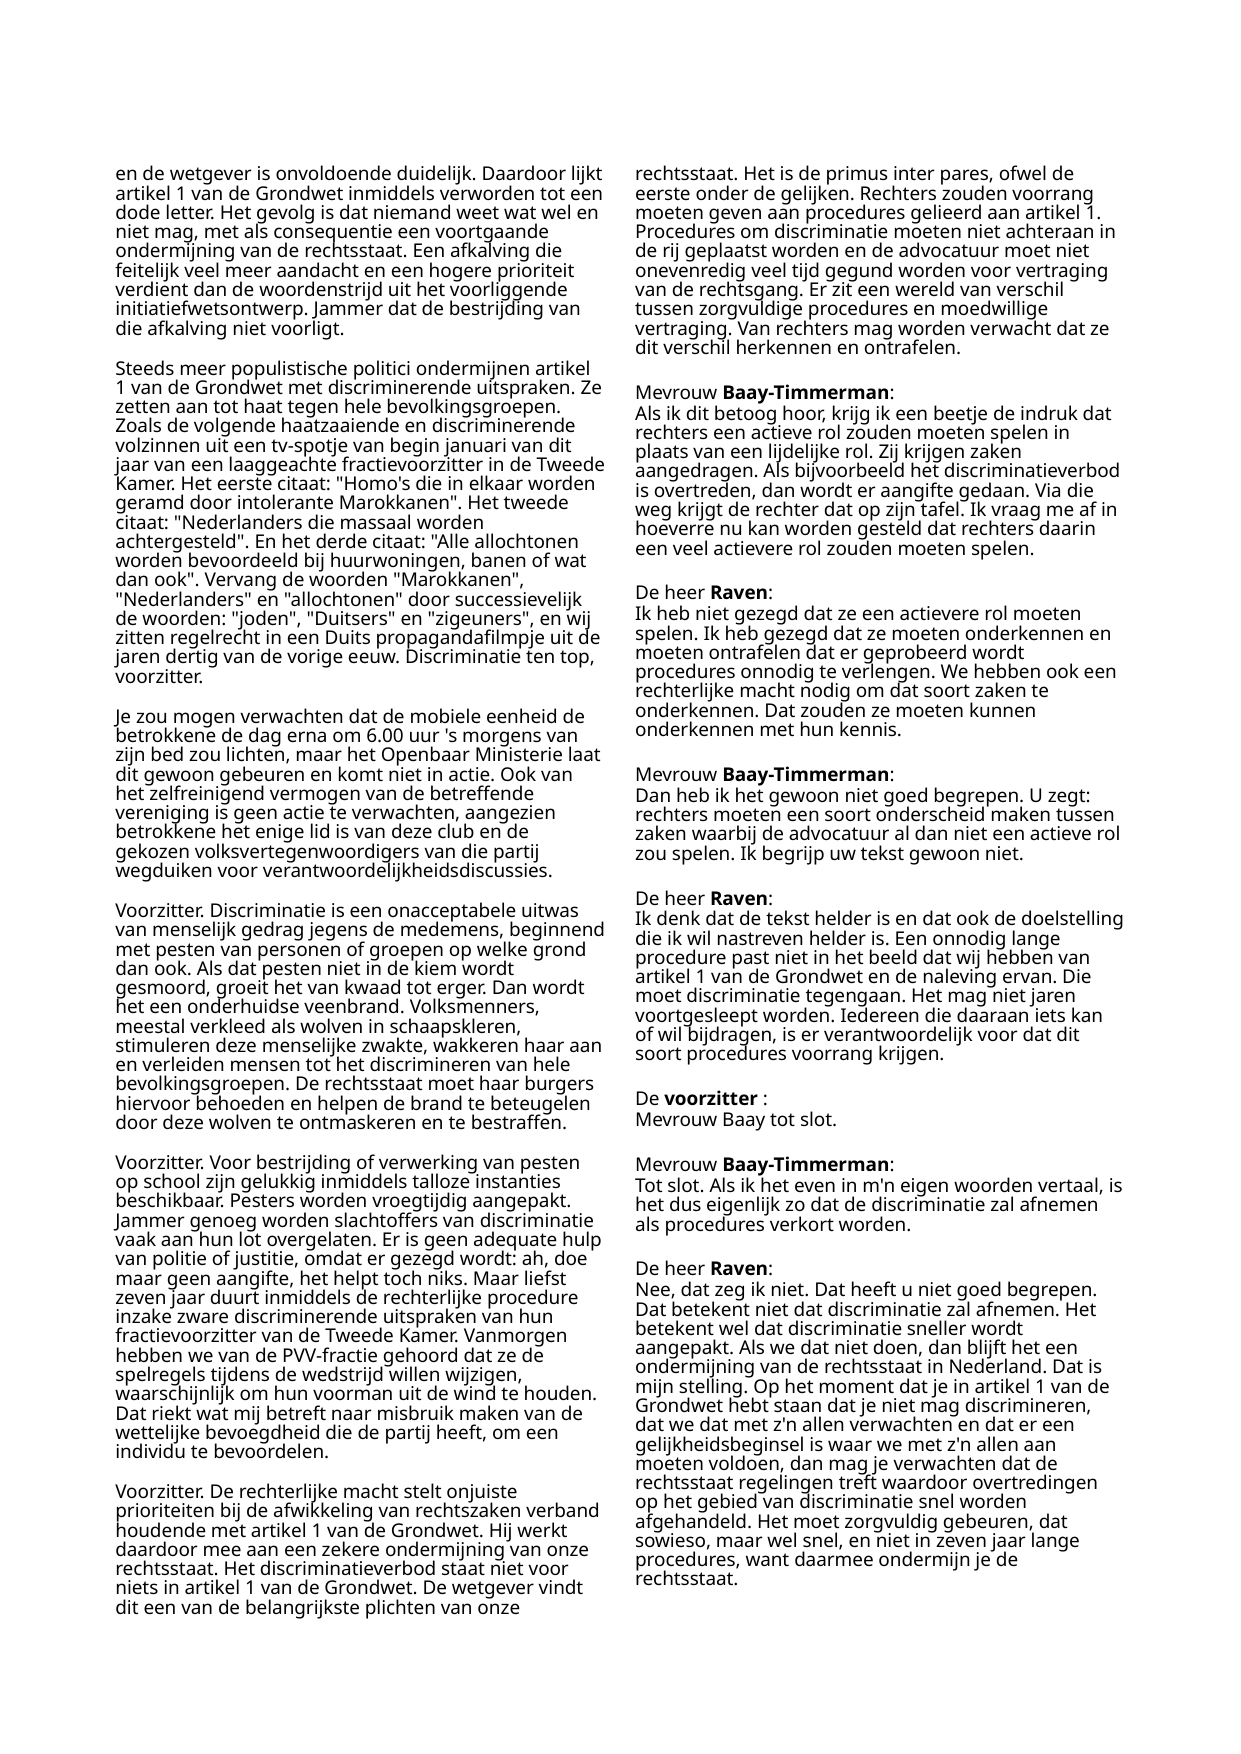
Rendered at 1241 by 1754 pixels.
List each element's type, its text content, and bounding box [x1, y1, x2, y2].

text Voorzitter. Voor bestrijding of verwerking van pesten op school zijn gelukkig inmiddels talloze instanties beschikbaar. Pesters worden vroegtijdig aangepakt. Jammer genoeg worden slachtoffers van discriminatie vaak aan hun lot overgelaten. Er is geen adequate hulp van politie of justitie, omdat er gezegd wordt: ah, doe maar geen aangifte, het helpt toch niks. Maar liefst zeven jaar duurt inmiddels de rechterlijke procedure inzake zware discriminerende uitspraken van hun fractievoorzitter van de Tweede Kamer. Vanmorgen hebben we van de PVV-fractie gehoord dat ze de spelregels tijdens de wedstrijd willen wijzigen, waarschijnlijk om hun voorman uit de wind te houden. Dat riekt wat mij betreft naar misbruik maken van de wettelijke bevoegdheid die de partij heeft, om een individu te bevoordelen. [115, 1154, 605, 1462]
text Als ik dit betoog hoor, krijg ik een beetje de indruk dat rechters een actieve rol zouden moeten spelen in plaats van een lijdelijke rol. Zij krijgen zaken aangedragen. Als bijvoorbeeld het discriminatieverbod is overtreden, dan wordt er aangifte gedaan. Via die weg krijgt de rechter dat op zijn tafel. Ik vraag me af in hoeverre nu kan worden gesteld dat rechters daarin een veel actievere rol zouden moeten spelen. [635, 404, 1125, 559]
text Mevrouw Baay-Timmerman: [635, 1151, 1125, 1177]
text Nee, dat zeg ik niet. Dat heeft u niet goed begrepen. Dat betekent niet dat discriminatie zal afnemen. Het betekent wel dat discriminatie sneller wordt aangepakt. Als we dat niet doen, dan blijft het een ondermijning van de rechtsstaat in Nederland. Dat is mijn stelling. Op het moment dat je in artikel 1 van de Grondwet hebt staan dat je niet mag discrimineren, dat we dat met z'n allen verwachten en dat er een gelijkheidsbeginsel is waar we met z'n allen aan moeten voldoen, dan mag je verwachten dat de rechtsstaat regelingen treft waardoor overtredingen op het gebied van discriminatie snel worden afgehandeld. Het moet zorgvuldig gebeuren, dat sowieso, maar wel snel, en niet in zeven jaar lange procedures, want daarmee ondermijn je de rechtsstaat. [635, 1281, 1125, 1590]
text De heer Raven: [635, 1256, 1125, 1281]
text Ik denk dat de tekst helder is en dat ook de doelstelling die ik wil nastreven helder is. Een onnodig lange procedure past niet in het beeld dat wij hebben van artikel 1 van de Grondwet en de naleving ervan. Die moet discriminatie tegengaan. Het mag niet jaren voortgesleept worden. Iedereen die daaraan iets kan of wil bijdragen, is er verantwoordelijk voor dat dit soort procedures voorrang krijgen. [635, 910, 1125, 1064]
text De heer Raven: [635, 885, 1125, 910]
text De heer Raven: [635, 579, 1125, 605]
text Mevrouw Baay-Timmerman: [635, 761, 1125, 787]
text en de wetgever is onvoldoende duidelijk. Daardoor lijkt artikel 1 van de Grondwet inmiddels verworden tot een dode letter. Het gevolg is dat niemand weet wat wel en niet mag, met als consequentie een voortgaande ondermijning van de rechtsstaat. Een afkalving die feitelijk veel meer aandacht en een hogere prioriteit verdient dan de woordenstrijd uit het voorliggende initiatiefwetsontwerp. Jammer dat de bestrijding van die afkalving niet voorligt. [115, 165, 605, 339]
text Tot slot. Als ik het even in m'n eigen woorden vertaal, is het dus eigenlijk zo dat de discriminatie zal afnemen als procedures verkort worden. [635, 1177, 1125, 1235]
text Mevrouw Baay tot slot. [635, 1111, 1125, 1130]
text Steeds meer populistische politici ondermijnen artikel 1 van de Grondwet met discriminerende uitspraken. Ze zetten aan tot haat tegen hele bevolkingsgroepen. Zoals de volgende haatzaaiende en discriminerende volzinnen uit een tv-spotje van begin januari van dit jaar van een laaggeachte fractievoorzitter in de Tweede Kamer. Het eerste citaat: "Homo's die in elkaar worden geramd door intolerante Marokkanen". Het tweede citaat: "Nederlanders die massaal worden achtergesteld". En het derde citaat: "Alle allochtonen worden bevoordeeld bij huurwoningen, banen of wat dan ook". Vervang de woorden "Marokkanen", "Nederlanders" en "allochtonen" door successievelijk de woorden: "joden", "Duitsers" en "zigeuners", en wij zitten regelrecht in een Duits propagandafilmpje uit de jaren dertig van de vorige eeuw. Discriminatie ten top, voorzitter. [115, 359, 605, 687]
text Mevrouw Baay-Timmerman: [635, 379, 1125, 404]
text Voorzitter. Discriminatie is een onacceptabele uitwas van menselijk gedrag jegens de medemens, beginnend met pesten van personen of groepen op welke grond dan ook. Als dat pesten niet in de kiem wordt gesmoord, groeit het van kwaad tot erger. Dan wordt het een onderhuidse veenbrand. Volksmenners, meestal verkleed als wolven in schaapskleren, stimuleren deze menselijke zwakte, wakkeren haar aan en verleiden mensen tot het discrimineren van hele bevolkingsgroepen. De rechtsstaat moet haar burgers hiervoor behoeden en helpen de brand te beteugelen door deze wolven te ontmaskeren en te bestraffen. [115, 902, 605, 1133]
text Je zou mogen verwachten dat de mobiele eenheid de betrokkene de dag erna om 6.00 uur 's morgens van zijn bed zou lichten, maar het Openbaar Ministerie laat dit gewoon gebeuren en komt niet in actie. Ook van het zelfreinigend vermogen van de betreffende vereniging is geen actie te verwachten, aangezien betrokkene het enige lid is van deze club en de gekozen volksvertegenwoordigers van die partij wegduiken voor verantwoordelijkheidsdiscussies. [115, 708, 605, 881]
text Ik heb niet gezegd dat ze een actievere rol moeten spelen. Ik heb gezegd dat ze moeten onderkennen en moeten ontrafelen dat er geprobeerd wordt procedures onnodig te verlengen. We hebben ook een rechterlijke macht nodig om dat soort zaken te onderkennen. Dat zouden ze moeten kunnen onderkennen met hun kennis. [635, 605, 1125, 740]
text Voorzitter. De rechterlijke macht stelt onjuiste prioriteiten bij de afwikkeling van rechtszaken verband houdende met artikel 1 van de Grondwet. Hij werkt daardoor mee aan een zekere ondermijning van onze rechtsstaat. Het discriminatieverbod staat niet voor niets in artikel 1 van de Grondwet. De wetgever vindt dit een van de belangrijkste plichten van onze [115, 1483, 605, 1618]
text rechtsstaat. Het is de primus inter pares, ofwel de eerste onder de gelijken. Rechters zouden voorrang moeten geven aan procedures gelieerd aan artikel 1. Procedures om discriminatie moeten niet achteraan in de rij geplaatst worden en de advocatuur moet niet onevenredig veel tijd gegund worden voor vertraging van de rechtsgang. Er zit een wereld van verschil tussen zorgvuldige procedures en moedwillige vertraging. Van rechters mag worden verwacht dat ze dit verschil herkennen en ontrafelen. [635, 165, 1125, 358]
text De voorzitter : [635, 1085, 1125, 1111]
text Dan heb ik het gewoon niet goed begrepen. U zegt: rechters moeten een soort onderscheid maken tussen zaken waarbij de advocatuur al dan niet een actieve rol zou spelen. Ik begrijp uw tekst gewoon niet. [635, 787, 1125, 864]
